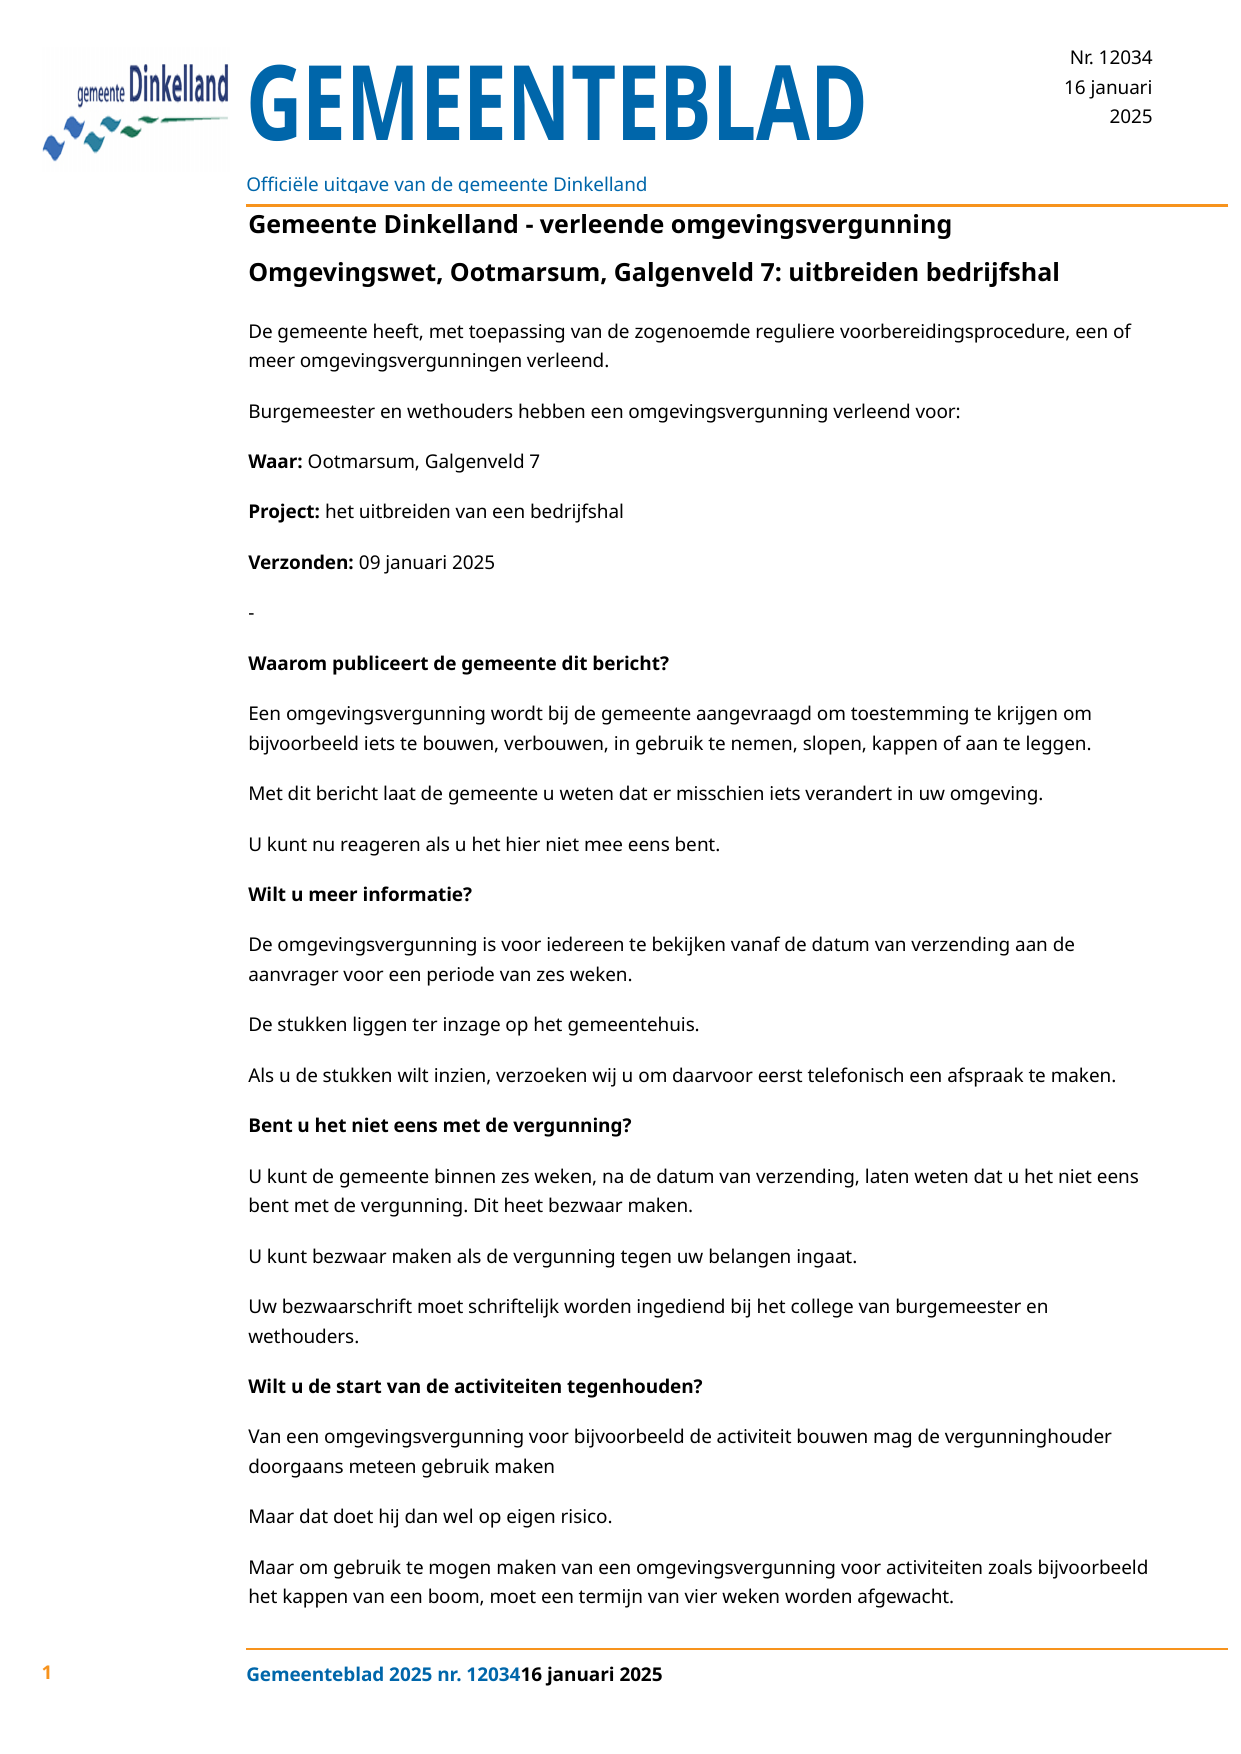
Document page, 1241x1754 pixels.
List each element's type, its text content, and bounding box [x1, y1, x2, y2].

text De stukken liggen ter inzage op het gemeentehuis. [248, 1012, 1152, 1037]
text Met dit bericht laat de gemeente u weten dat er misschien iets verandert in uw omgeving. [248, 780, 1152, 806]
text Uw bezwaarschrift moet schriftelijk worden ingediend bij het college van burgemeester en wethouders. [248, 1293, 1152, 1349]
text U kunt nu reageren als u het hier niet mee eens bent. [248, 831, 1152, 857]
text Burgemeester en wethouders hebben een omgevingsvergunning verleend voor: [248, 398, 1152, 424]
text Waarom publiceert de gemeente dit bericht? [248, 650, 1152, 676]
text Maar dat doet hij dan wel op eigen risico. [248, 1504, 1152, 1529]
text Project: het uitbreiden van een bedrijfshal [248, 499, 1152, 524]
text Waar: Ootmarsum, Galgenveld 7 [248, 448, 1152, 474]
text Van een omgevingsvergunning voor bijvoorbeeld de activiteit bouwen mag de vergunninghouder doorgaans meteen gebruik maken [248, 1424, 1152, 1479]
text U kunt bezwaar maken als de vergunning tegen uw belangen ingaat. [248, 1243, 1152, 1269]
text Maar om gebruik te mogen maken van een omgevingsvergunning voor activiteiten zoals bijvoorbeeld het kappen van een boom, moet een termijn van vier weken worden afgewacht. [248, 1554, 1152, 1609]
text De omgevingsvergunning is voor iedereen te bekijken vanaf de datum van verzending aan de aanvrager voor een periode van zes weken. [248, 932, 1152, 987]
picture [41, 47, 231, 172]
text U kunt de gemeente binnen zes weken, na de datum van verzending, laten weten dat u het niet eens bent met de vergunning. Dit heet bezwaar maken. [248, 1163, 1152, 1218]
text Wilt u meer informatie? [248, 881, 1152, 907]
text Bent u het niet eens met de vergunning? [248, 1112, 1152, 1138]
text De gemeente heeft, met toepassing van de zogenoemde reguliere voorbereidingsprocedure, een of meer omgevingsvergunningen verleend. [248, 318, 1152, 373]
text Een omgevingsvergunning wordt bij de gemeente aangevraagd om toestemming te krijgen om bijvoorbeeld iets te bouwen, verbouwen, in gebruik te nemen, slopen, kappen of aan te leggen. [248, 700, 1152, 756]
text Verzonden: 09 januari 2025 [248, 549, 1152, 575]
text Wilt u de start van de activiteiten tegenhouden? [248, 1373, 1152, 1399]
text Als u de stukken wilt inzien, verzoeken wij u om daarvoor eerst telefonisch een afspraak te maken. [248, 1062, 1152, 1088]
text - [248, 599, 1152, 625]
text Gemeente Dinkelland - verleende omgevingsvergunning Omgevingswet, Ootmarsum, Galgenveld 7: uitbreiden bedrijfshal [248, 207, 1152, 288]
